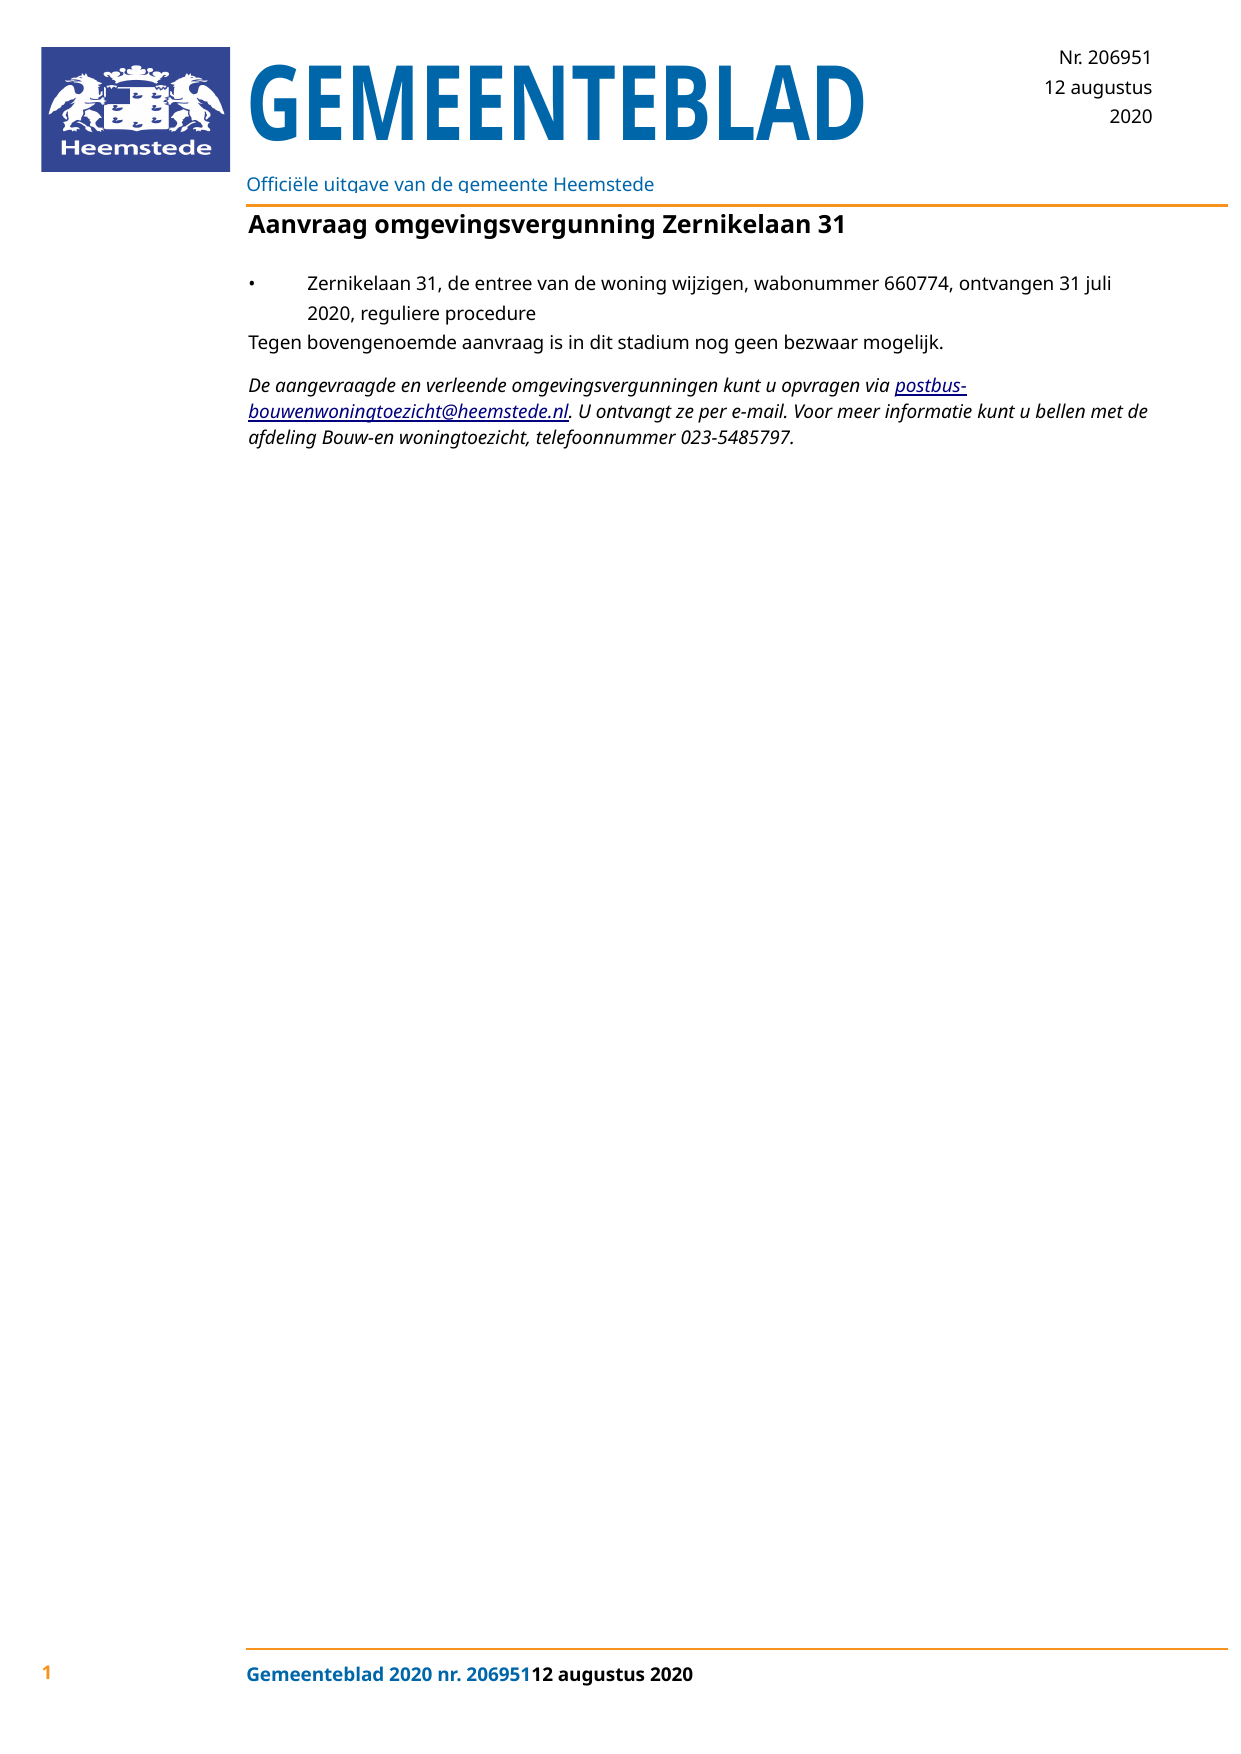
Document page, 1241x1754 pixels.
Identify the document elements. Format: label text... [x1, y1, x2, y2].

picture [41, 47, 231, 172]
text Aanvraag omgevingsvergunning Zernikelaan 31 [248, 207, 1152, 241]
list Zernikelaan 31, de entree van de woning wijzigen, wabonummer 660774, ontvangen 31 juli 2020, reguliere procedure [248, 270, 1152, 326]
text Tegen bovengenoemde aanvraag is in dit stadium nog geen bezwaar mogelijk. [248, 329, 1152, 355]
text De aangevraagde en verleende omgevingsvergunningen kunt u opvragen via postbus-bouwenwoningtoezicht@heemstede.nl. U ontvangt ze per e-mail. Voor meer informatie kunt u bellen met de afdeling Bouw-en woningtoezicht, telefoonnummer 023-5485797. [248, 373, 1152, 450]
